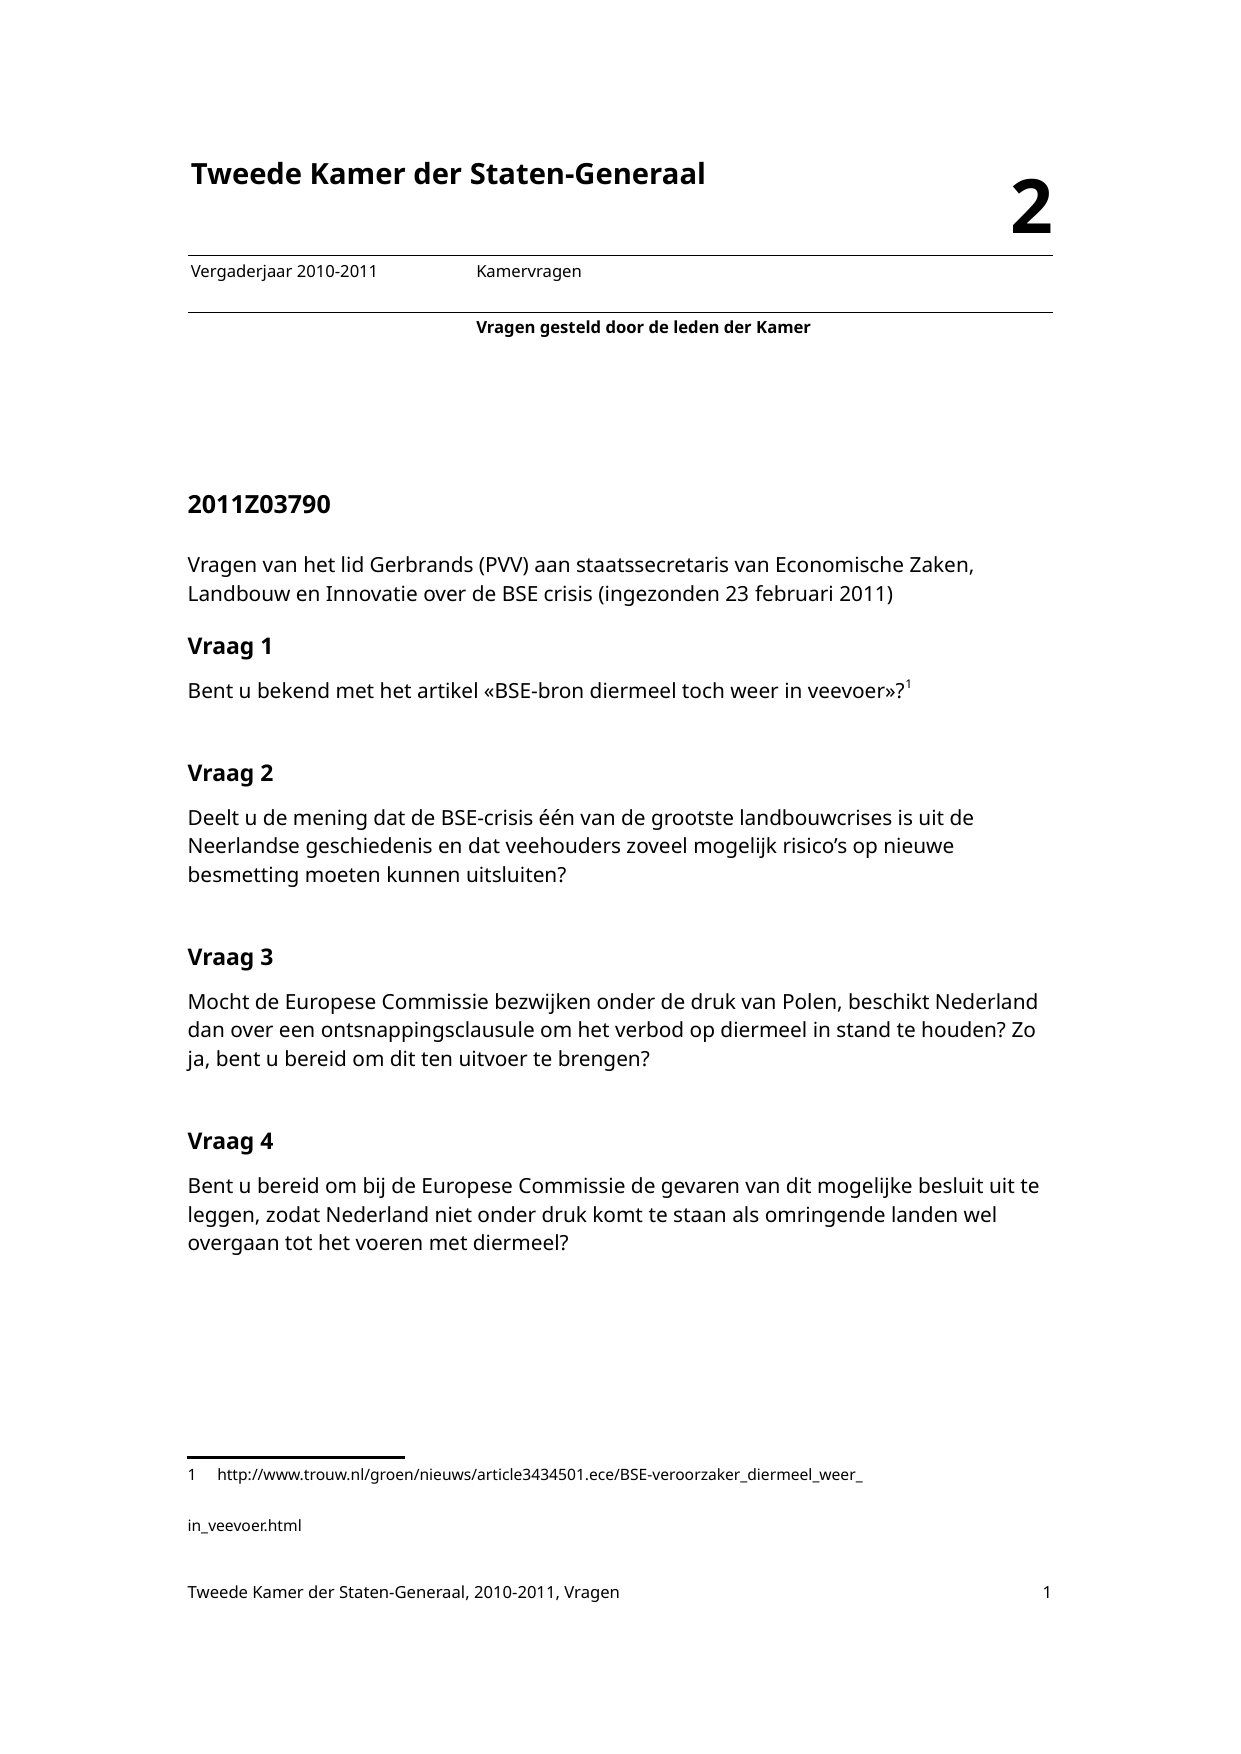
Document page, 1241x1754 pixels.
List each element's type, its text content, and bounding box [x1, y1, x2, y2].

subtitle Vraag 3 [187, 941, 1053, 972]
text Deelt u de mening dat de BSE-crisis één van de grootste landbouwcrises is uit de Neerlandse geschiedenis en dat veehouders zoveel mogelijk risico’s op nieuwe besmetting moeten kunnen uitsluiten? [187, 803, 1053, 888]
subtitle Vraag 2 [187, 757, 1053, 788]
text Mocht de Europese Commissie bezwijken onder de druk van Polen, beschikt Nederland dan over een ontsnappingsclausule om het verbod op diermeel in stand te houden? Zo ja, bent u bereid om dit ten uitvoer te brengen? [187, 987, 1053, 1072]
text 2011Z03790 [187, 487, 1053, 521]
text in_veevoer.html [187, 1508, 1053, 1536]
table_cell Kamervragen [473, 256, 1053, 312]
subtitle Vraag 4 [187, 1125, 1053, 1156]
table_cell Vragen gesteld door de leden der Kamer [473, 313, 1053, 339]
table_header Tweede Kamer der Staten-Generaal [188, 150, 879, 255]
table_cell [188, 313, 473, 339]
text Vragen van het lid Gerbrands (PVV) aan staatssecretaris van Economische Zaken, Landbouw en Innovatie over de BSE crisis (ingezonden 23 februari 2011) [187, 550, 1053, 607]
subtitle Vraag 1 [187, 630, 1053, 661]
text http://www.trouw.nl/groen/nieuws/article3434501.ece/BSE-veroorzaker_diermeel_weer_ [187, 1421, 1053, 1478]
text Bent u bereid om bij de Europese Commissie de gevaren van dit mogelijke besluit uit te leggen, zodat Nederland niet onder druk komt te staan als omringende landen wel overgaan tot het voeren met diermeel? [187, 1171, 1053, 1257]
table_header 2 [880, 150, 1053, 255]
table_cell Vergaderjaar 2010-2011 [188, 256, 473, 312]
text Bent u bekend met het artikel «BSE-bron diermeel toch weer in veevoer»? [187, 676, 1053, 704]
